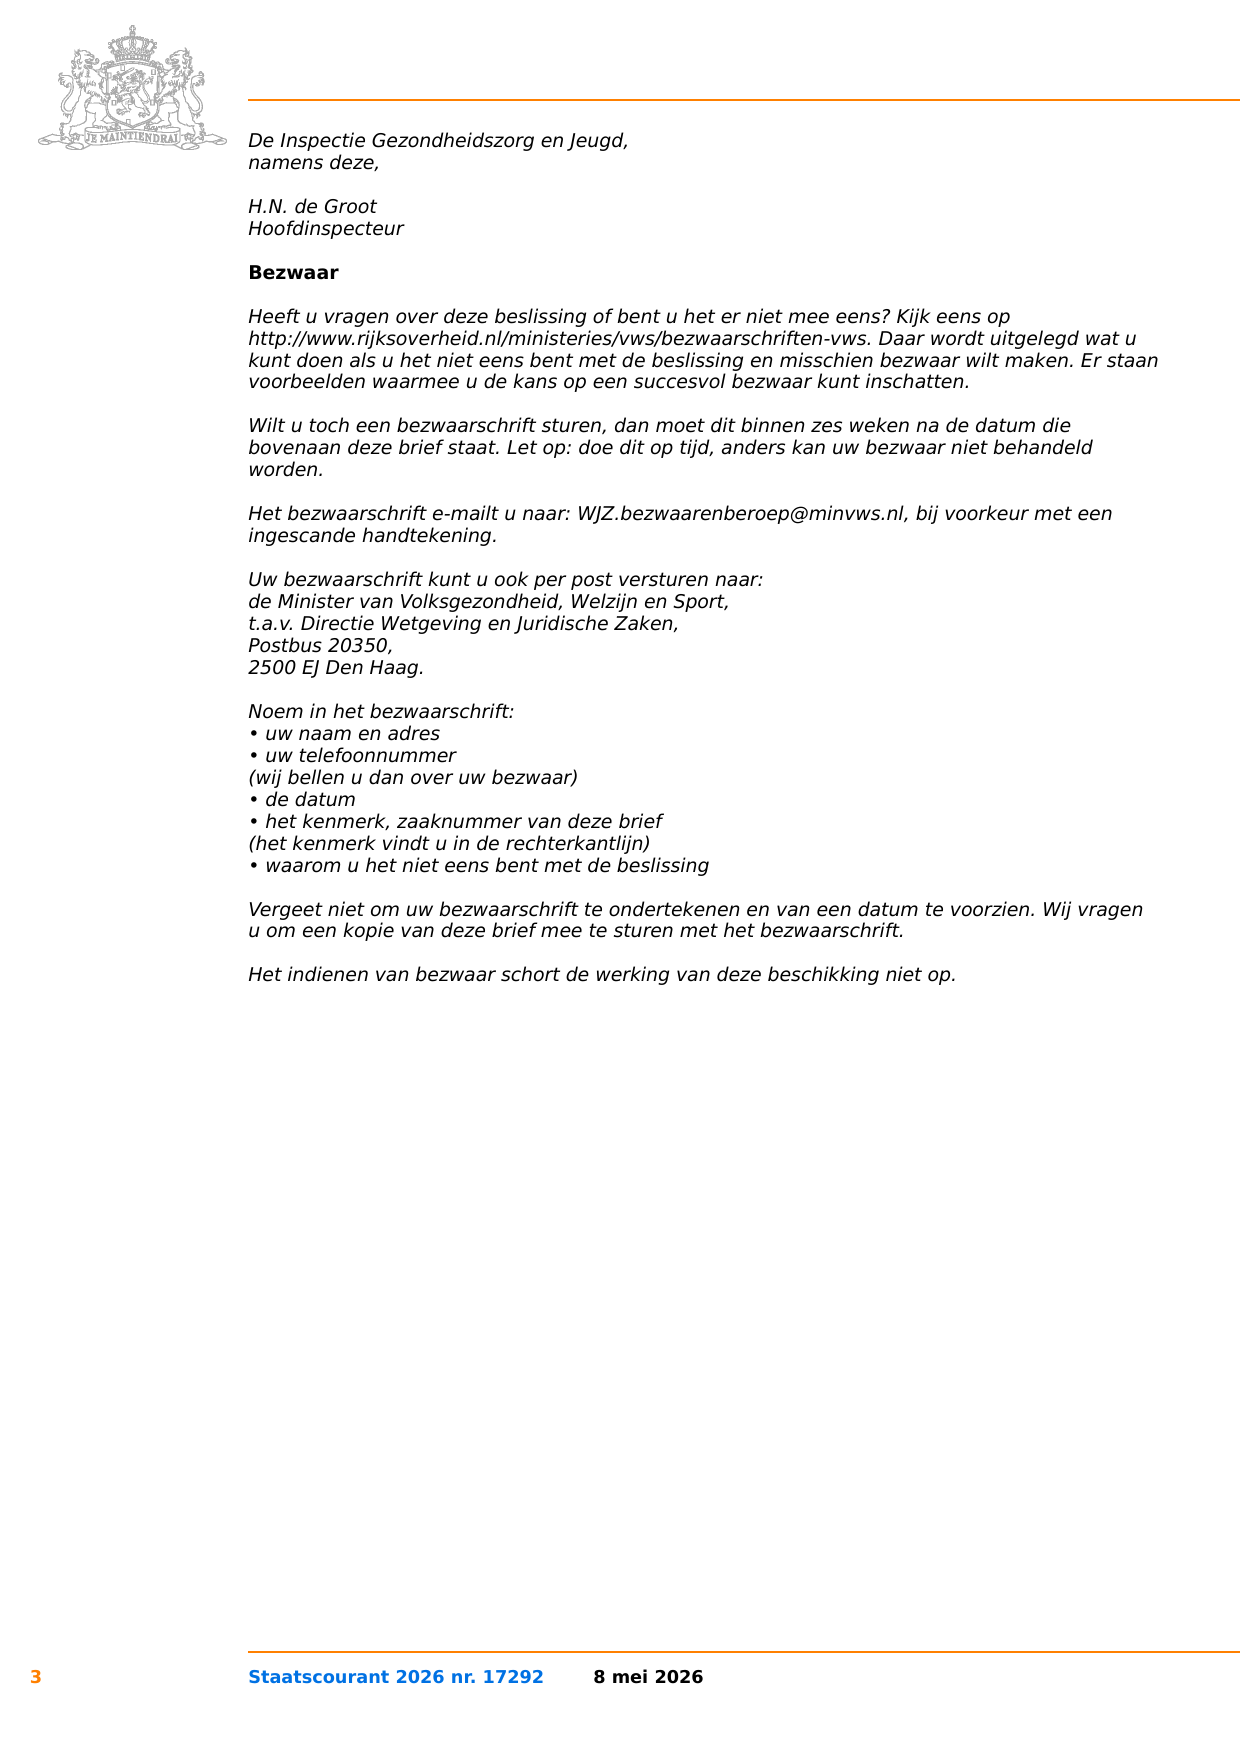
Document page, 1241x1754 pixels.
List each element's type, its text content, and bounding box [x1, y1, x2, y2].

text t.a.v. Directie Wetgeving en Juridische Zaken, [248, 613, 1163, 635]
text Heeft u vragen over deze beslissing of bent u het er niet mee eens? Kijk eens op http://www.rijksoverheid.nl/ministeries/vws/bezwaarschriften-vws. Daar wordt uitgelegd wat u kunt doen als u het niet eens bent met de beslissing en misschien bezwaar wilt maken. Er staan voorbeelden waarmee u de kans op een succesvol bezwaar kunt inschatten. [248, 306, 1163, 393]
text Wilt u toch een bezwaarschrift sturen, dan moet dit binnen zes weken na de datum die bovenaan deze brief staat. Let op: doe dit op tijd, anders kan uw bezwaar niet behandeld worden. [248, 415, 1163, 481]
text Vergeet niet om uw bezwaarschrift te ondertekenen en van een datum te voorzien. Wij vragen u om een kopie van deze brief mee te sturen met het bezwaarschrift. [248, 898, 1163, 942]
text (het kenmerk vindt u in de rechterkantlijn) [248, 833, 1163, 854]
text (wij bellen u dan over uw bezwaar) [248, 767, 1163, 789]
text • de datum [248, 789, 1163, 811]
text Bezwaar [248, 262, 1163, 284]
text Het indienen van bezwaar schort de werking van deze beschikking niet op. [248, 964, 1163, 986]
text • uw naam en adres [248, 723, 1163, 745]
text 2500 EJ Den Haag. [248, 657, 1163, 679]
picture [38, 25, 227, 150]
text Het bezwaarschrift e-mailt u naar: WJZ.bezwaarenberoep@minvws.nl, bij voorkeur met een ingescande handtekening. [248, 503, 1163, 547]
text Postbus 20350, [248, 635, 1163, 657]
text • waarom u het niet eens bent met de beslissing [248, 854, 1163, 877]
text Noem in het bezwaarschrift: [248, 701, 1163, 723]
text • uw telefoonnummer [248, 745, 1163, 767]
text De Inspectie Gezondheidszorg en Jeugd, namens deze, H.N. de Groot Hoofdinspecteur [248, 130, 1163, 240]
text • het kenmerk, zaaknummer van deze brief [248, 811, 1163, 833]
text de Minister van Volksgezondheid, Welzijn en Sport, [248, 591, 1163, 613]
text Uw bezwaarschrift kunt u ook per post versturen naar: [248, 569, 1163, 591]
